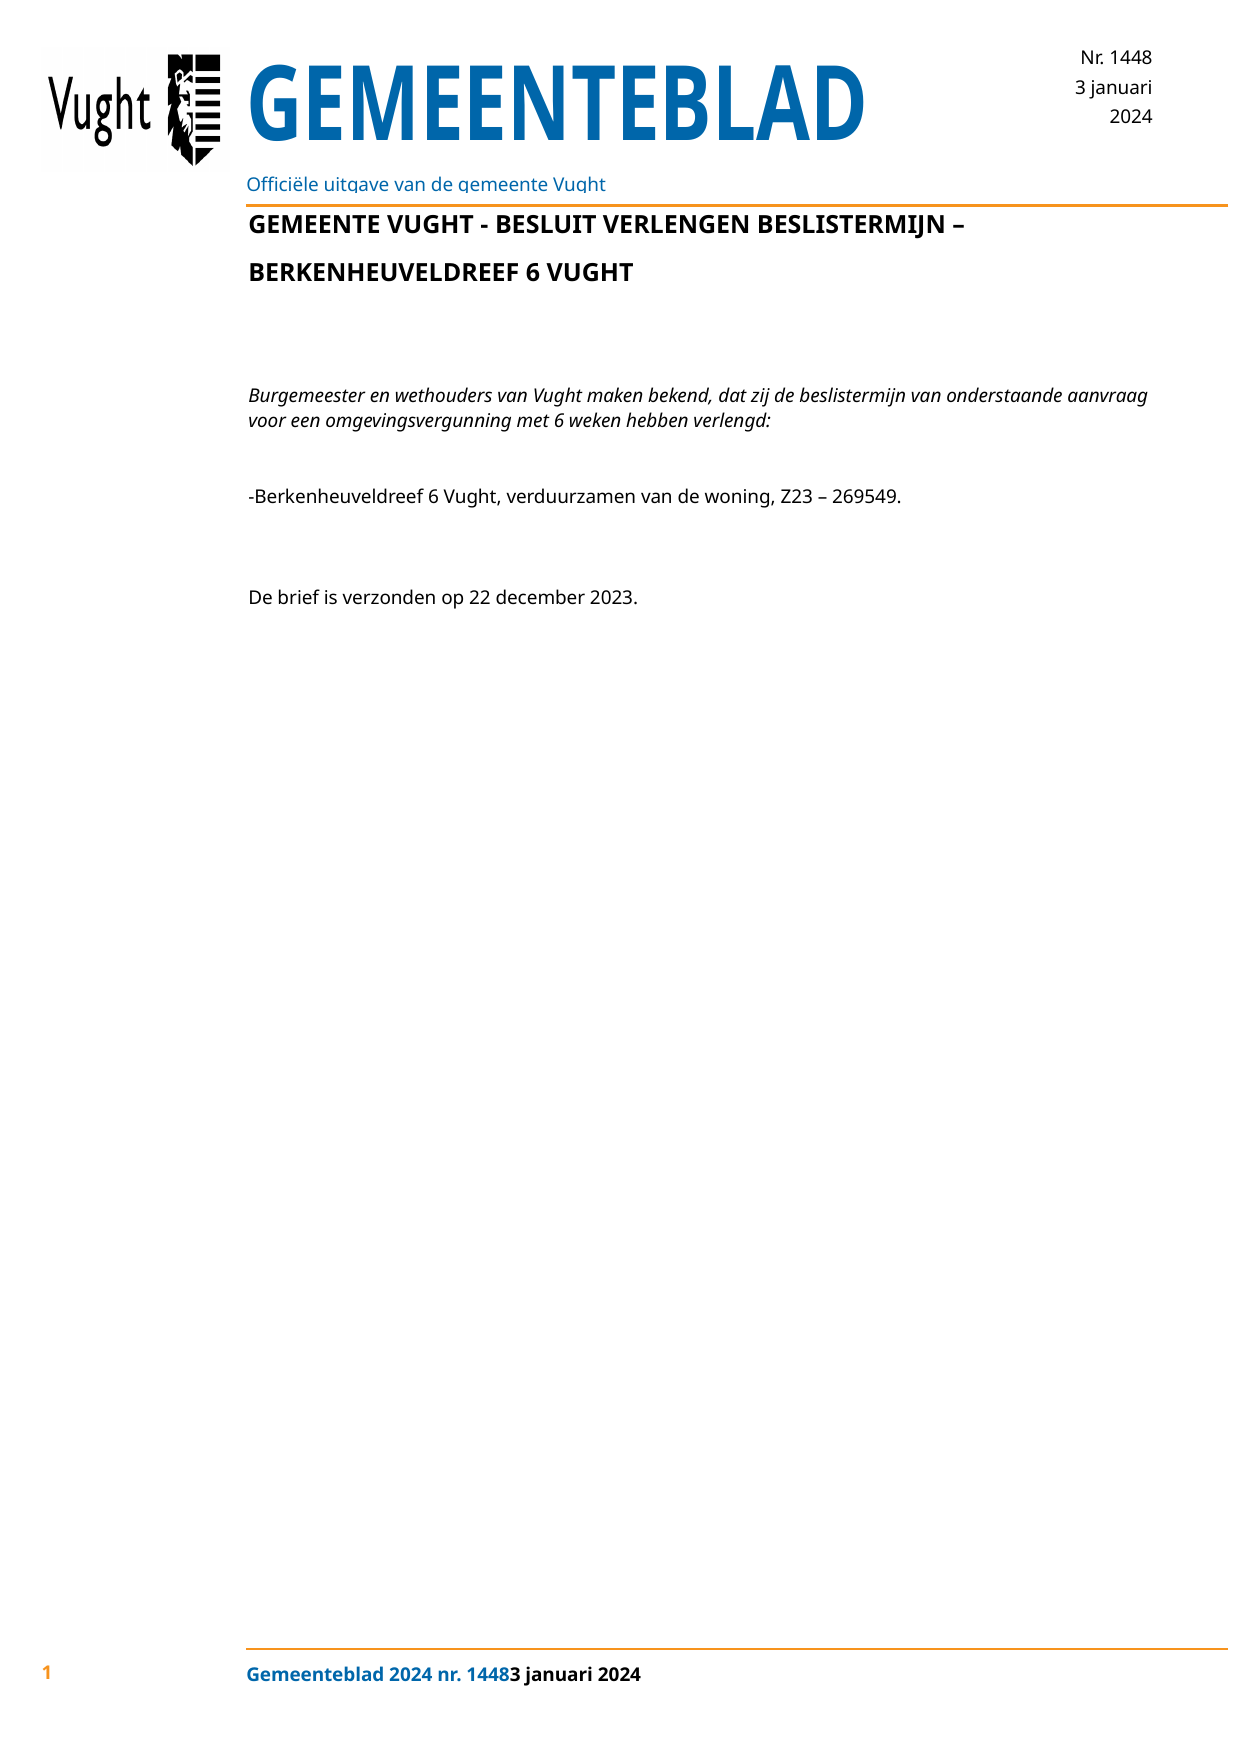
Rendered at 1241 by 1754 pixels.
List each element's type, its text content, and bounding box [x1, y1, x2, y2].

text De brief is verzonden op 22 december 2023. [248, 584, 1152, 610]
picture [41, 47, 231, 172]
text Burgemeester en wethouders van Vught maken bekend, dat zij de beslistermijn van onderstaande aanvraag voor een omgevingsvergunning met 6 weken hebben verlengd: [248, 382, 1152, 433]
text GEMEENTE VUGHT - BESLUIT VERLENGEN BESLISTERMIJN – BERKENHEUVELDREEF 6 VUGHT [248, 207, 1152, 288]
text -Berkenheuveldreef 6 Vught, verduurzamen van de woning, Z23 – 269549. [248, 484, 1152, 509]
